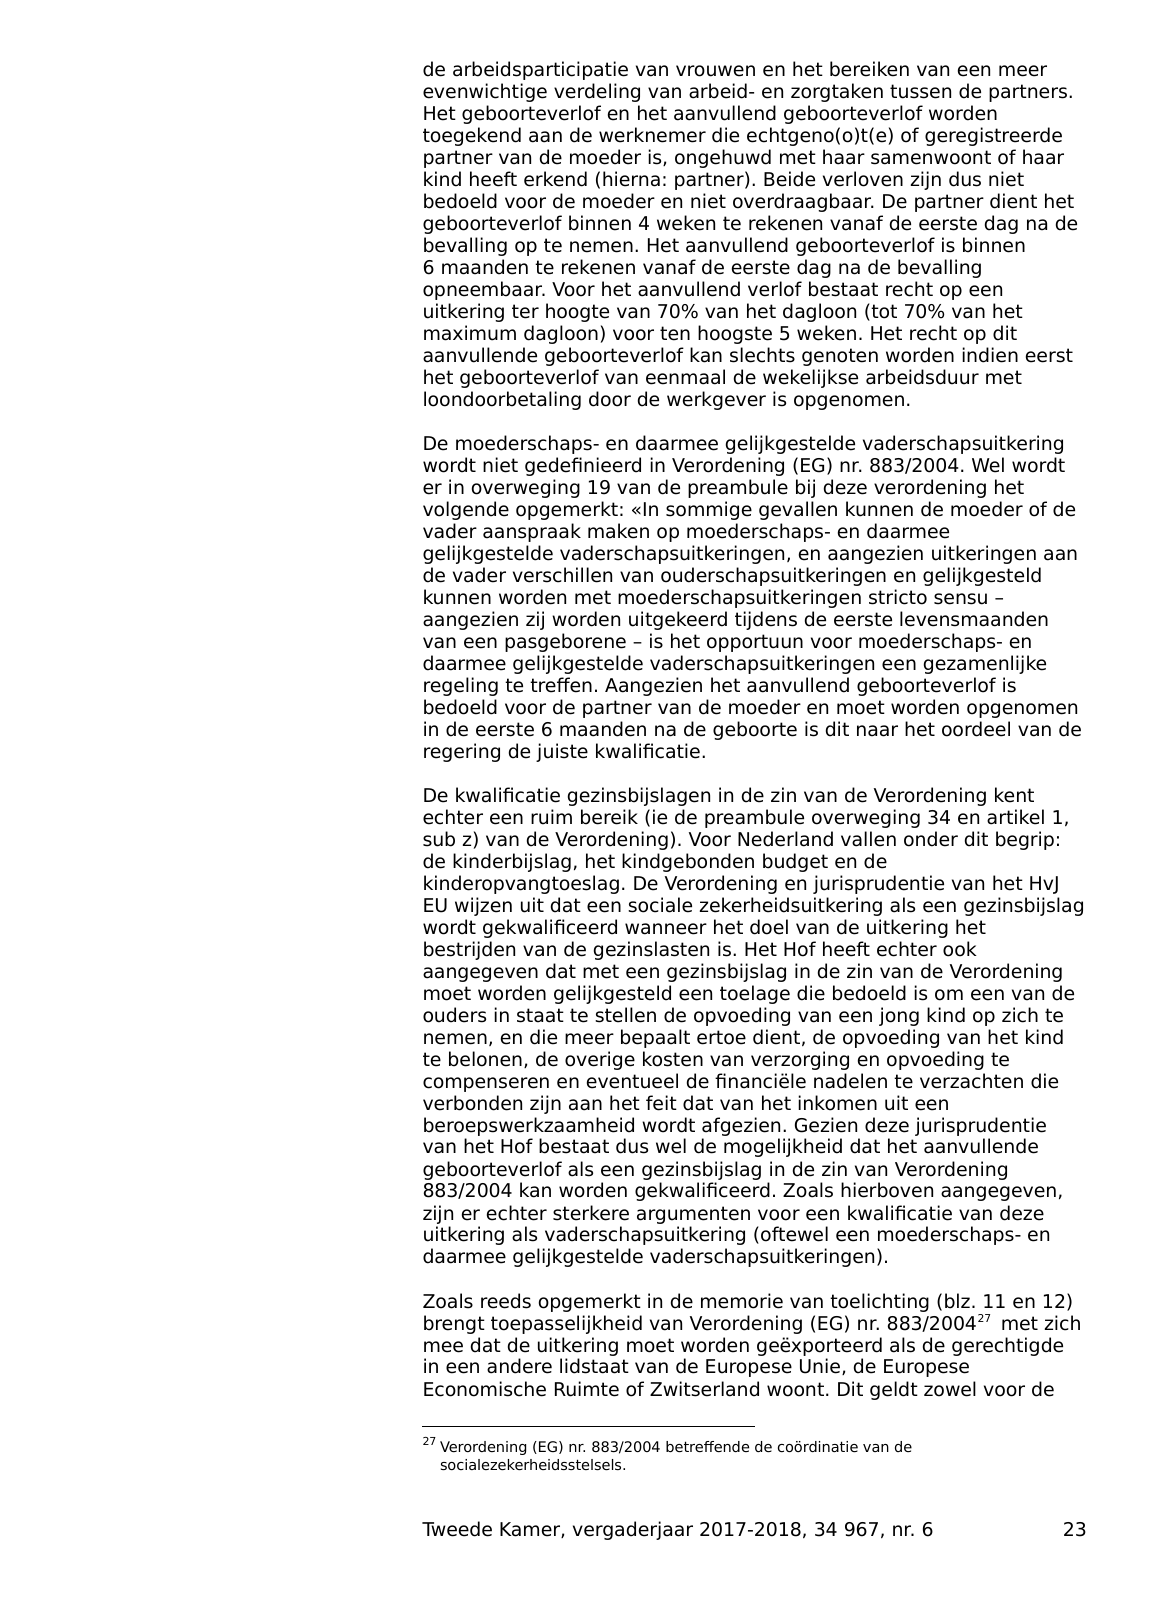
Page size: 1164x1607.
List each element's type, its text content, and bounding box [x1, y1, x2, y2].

text de arbeidsparticipatie van vrouwen en het bereiken van een meer evenwichtige verdeling van arbeid- en zorgtaken tussen de partners. Het geboorteverlof en het aanvullend geboorteverlof worden toegekend aan de werknemer die echtgeno(o)t(e) of geregistreerde partner van de moeder is, ongehuwd met haar samenwoont of haar kind heeft erkend (hierna: partner). Beide verloven zijn dus niet bedoeld voor de moeder en niet overdraagbaar. De partner dient het geboorteverlof binnen 4 weken te rekenen vanaf de eerste dag na de bevalling op te nemen. Het aanvullend geboorteverlof is binnen 6 maanden te rekenen vanaf de eerste dag na de bevalling opneembaar. Voor het aanvullend verlof bestaat recht op een uitkering ter hoogte van 70% van het dagloon (tot 70% van het maximum dagloon) voor ten hoogste 5 weken. Het recht op dit aanvullende geboorteverlof kan slechts genoten worden indien eerst het geboorteverlof van eenmaal de wekelijkse arbeidsduur met loondoorbetaling door de werkgever is opgenomen. [422, 59, 1087, 411]
text Verordening (EG) nr. 883/2004 betreffende de coördinatie van de socialezekerheidsstelsels. [422, 1435, 1087, 1474]
text De moederschaps- en daarmee gelijkgestelde vaderschapsuitkering wordt niet gedefinieerd in Verordening (EG) nr. 883/2004. Wel wordt er in overweging 19 van de preambule bij deze verordening het volgende opgemerkt: «In sommige gevallen kunnen de moeder of de vader aanspraak maken op moederschaps- en daarmee gelijkgestelde vaderschapsuitkeringen, en aangezien uitkeringen aan de vader verschillen van ouderschapsuitkeringen en gelijkgesteld kunnen worden met moederschapsuitkeringen stricto sensu – aangezien zij worden uitgekeerd tijdens de eerste levensmaanden van een pasgeborene – is het opportuun voor moederschaps- en daarmee gelijkgestelde vaderschapsuitkeringen een gezamenlijke regeling te treffen. Aangezien het aanvullend geboorteverlof is bedoeld voor de partner van de moeder en moet worden opgenomen in de eerste 6 maanden na de geboorte is dit naar het oordeel van de regering de juiste kwalificatie. [422, 433, 1087, 763]
text De kwalificatie gezinsbijslagen in de zin van de Verordening kent echter een ruim bereik (ie de preambule overweging 34 en artikel 1, sub z) van de Verordening). Voor Nederland vallen onder dit begrip: de kinderbijslag, het kindgebonden budget en de kinderopvangtoeslag. De Verordening en jurisprudentie van het HvJ EU wijzen uit dat een sociale zekerheidsuitkering als een gezinsbijslag wordt gekwalificeerd wanneer het doel van de uitkering het bestrijden van de gezinslasten is. Het Hof heeft echter ook aangegeven dat met een gezinsbijslag in de zin van de Verordening moet worden gelijkgesteld een toelage die bedoeld is om een van de ouders in staat te stellen de opvoeding van een jong kind op zich te nemen, en die meer bepaalt ertoe dient, de opvoeding van het kind te belonen, de overige kosten van verzorging en opvoeding te compenseren en eventueel de financiële nadelen te verzachten die verbonden zijn aan het feit dat van het inkomen uit een beroepswerkzaamheid wordt afgezien. Gezien deze jurisprudentie van het Hof bestaat dus wel de mogelijkheid dat het aanvullende geboorteverlof als een gezinsbijslag in de zin van Verordening 883/2004 kan worden gekwalificeerd. Zoals hierboven aangegeven, zijn er echter sterkere argumenten voor een kwalificatie van deze uitkering als vaderschapsuitkering (oftewel een moederschaps- en daarmee gelijkgestelde vaderschapsuitkeringen). [422, 785, 1087, 1268]
text Zoals reeds opgemerkt in de memorie van toelichting (blz. 11 en 12) brengt toepasselijkheid van Verordening (EG) nr. 883/2004 met zich mee dat de uitkering moet worden geëxporteerd als de gerechtigde in een andere lidstaat van de Europese Unie, de Europese Economische Ruimte of Zwitserland woont. Dit geldt zowel voor de [422, 1291, 1087, 1400]
